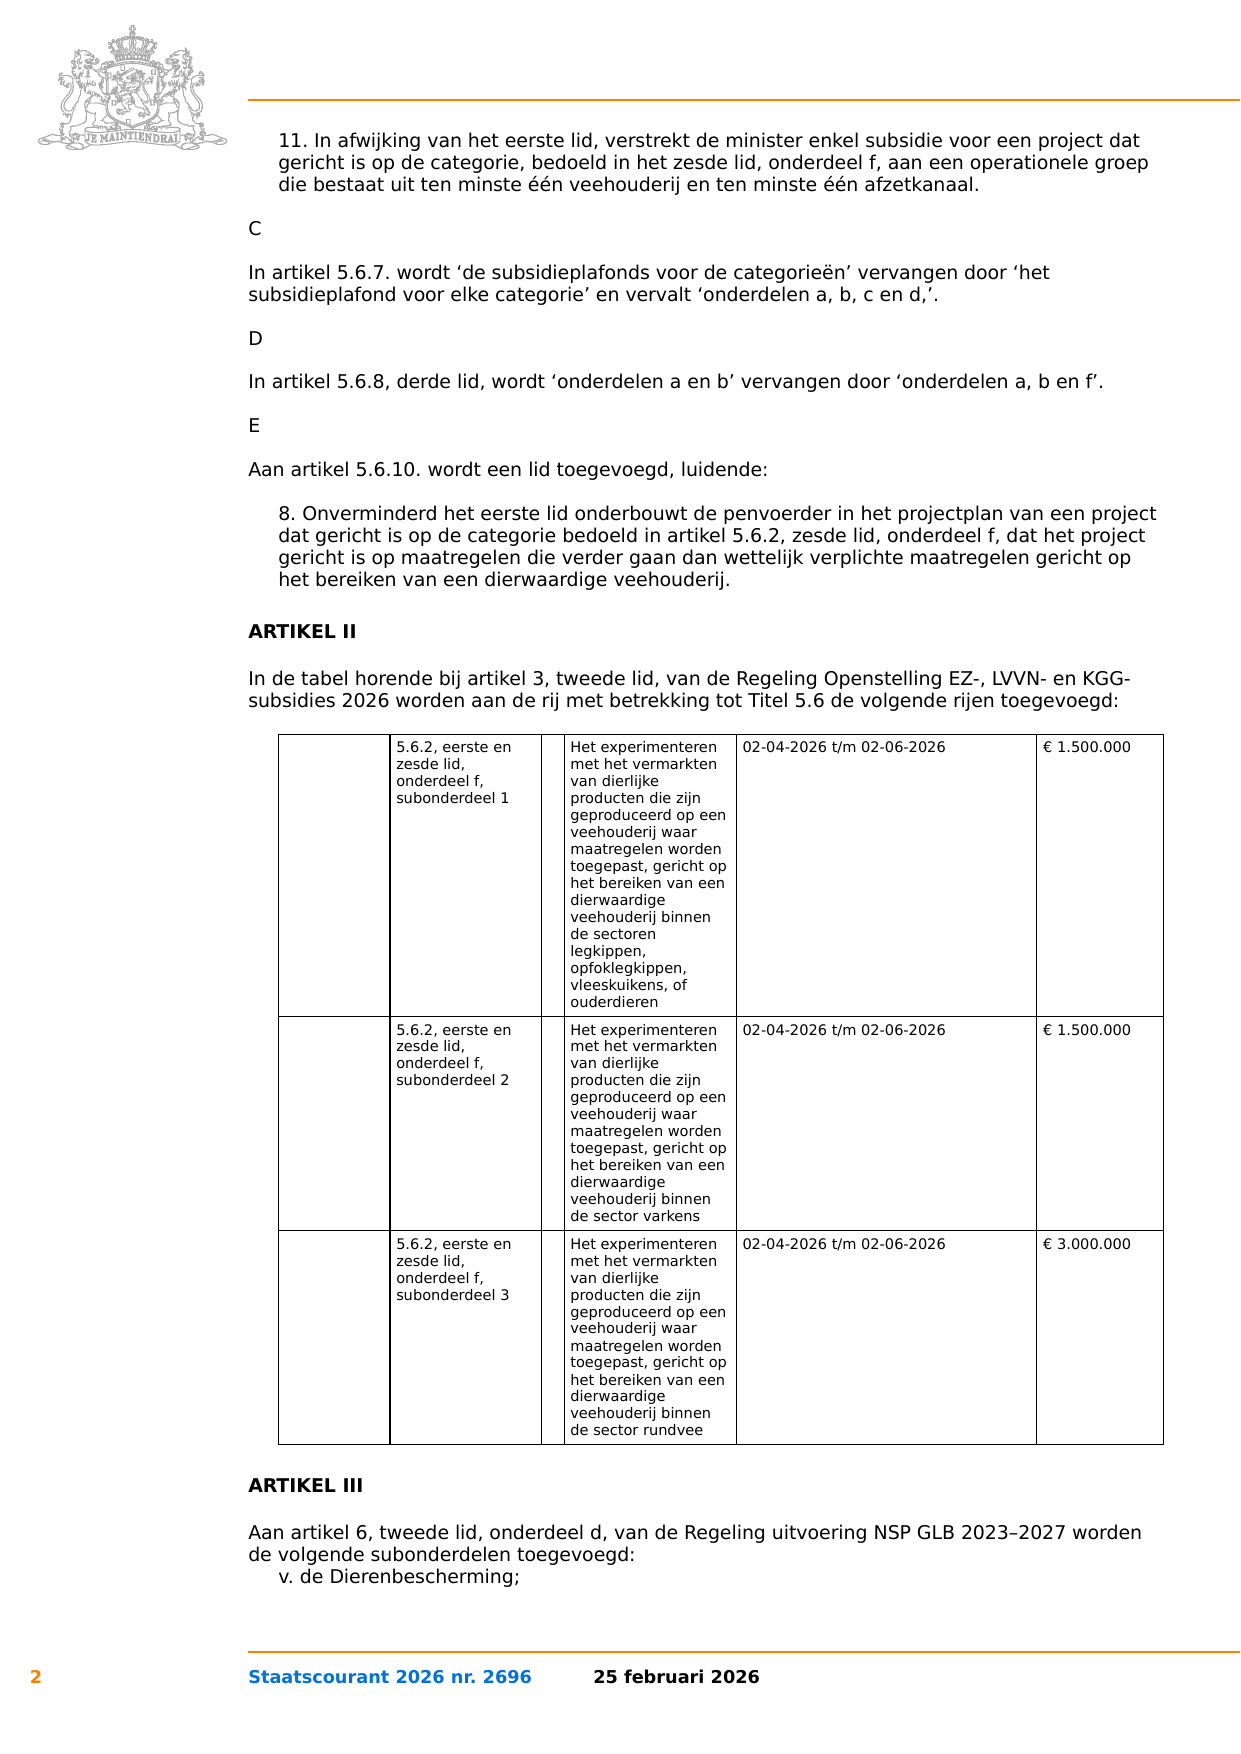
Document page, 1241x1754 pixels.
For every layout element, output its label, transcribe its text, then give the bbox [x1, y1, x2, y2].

text In artikel 5.6.8, derde lid, wordt ‘onderdelen a en b’ vervangen door ‘onderdelen a, b en f’. [248, 371, 1163, 393]
table_header 5.6.2, eerste en zesde lid, onderdeel f, subonderdeel 1 [391, 735, 541, 1016]
table_cell [542, 1017, 564, 1230]
subtitle ARTIKEL II [248, 621, 1163, 643]
table_cell 02-04-2026 t/m 02-06-2026 [737, 1231, 1036, 1444]
table_cell [279, 1231, 389, 1444]
text In de tabel horende bij artikel 3, tweede lid, van de Regeling Openstelling EZ-, LVVN- en KGG-subsidies 2026 worden aan de rij met betrekking tot Titel 5.6 de volgende rijen toegevoegd: [248, 668, 1163, 712]
table_header Het experimenteren met het vermarkten van dierlijke producten die zijn geproduceerd op een veehouderij waar maatregelen worden toegepast, gericht op het bereiken van een dierwaardige veehouderij binnen de sectoren legkippen, opfoklegkippen, vleeskuikens, of ouderdieren [565, 735, 736, 1016]
text Aan artikel 6, tweede lid, onderdeel d, van de Regeling uitvoering NSP GLB 2023–2027 worden de volgende subonderdelen toegevoegd: [248, 1522, 1163, 1566]
table_cell [542, 1231, 564, 1444]
text Aan artikel 5.6.10. wordt een lid toegevoegd, luidende: [248, 459, 1163, 481]
table_cell Het experimenteren met het vermarkten van dierlijke producten die zijn geproduceerd op een veehouderij waar maatregelen worden toegepast, gericht op het bereiken van een dierwaardige veehouderij binnen de sector rundvee [565, 1231, 736, 1444]
table_header [542, 735, 564, 1016]
table_header [279, 735, 389, 1016]
table_cell Het experimenteren met het vermarkten van dierlijke producten die zijn geproduceerd op een veehouderij waar maatregelen worden toegepast, gericht op het bereiken van een dierwaardige veehouderij binnen de sector varkens [565, 1017, 736, 1230]
text E [248, 415, 1163, 437]
table_cell 02-04-2026 t/m 02-06-2026 [737, 1017, 1036, 1230]
table_cell € 1.500.000 [1037, 1017, 1163, 1230]
table_header 02-04-2026 t/m 02-06-2026 [737, 735, 1036, 1016]
text 11. In afwijking van het eerste lid, verstrekt de minister enkel subsidie voor een project dat gericht is op de categorie, bedoeld in het zesde lid, onderdeel f, aan een operationele groep die bestaat uit ten minste één veehouderij en ten minste één afzetkanaal. [278, 130, 1163, 196]
table_cell 5.6.2, eerste en zesde lid, onderdeel f, subonderdeel 2 [391, 1017, 541, 1230]
table_cell € 3.000.000 [1037, 1231, 1163, 1444]
text In artikel 5.6.7. wordt ‘de subsidieplafonds voor de categorieën’ vervangen door ‘het subsidieplafond voor elke categorie’ en vervalt ‘onderdelen a, b, c en d,’. [248, 262, 1163, 306]
picture [38, 25, 227, 150]
text v. de Dierenbescherming; [278, 1566, 1163, 1588]
table_cell 5.6.2, eerste en zesde lid, onderdeel f, subonderdeel 3 [391, 1231, 541, 1444]
text D [248, 327, 1163, 349]
table_cell [279, 1017, 389, 1230]
text C [248, 218, 1163, 240]
subtitle ARTIKEL III [248, 1475, 1163, 1497]
table_header € 1.500.000 [1037, 735, 1163, 1016]
text 8. Onverminderd het eerste lid onderbouwt de penvoerder in het projectplan van een project dat gericht is op de categorie bedoeld in artikel 5.6.2, zesde lid, onderdeel f, dat het project gericht is op maatregelen die verder gaan dan wettelijk verplichte maatregelen gericht op het bereiken van een dierwaardige veehouderij. [278, 503, 1163, 591]
